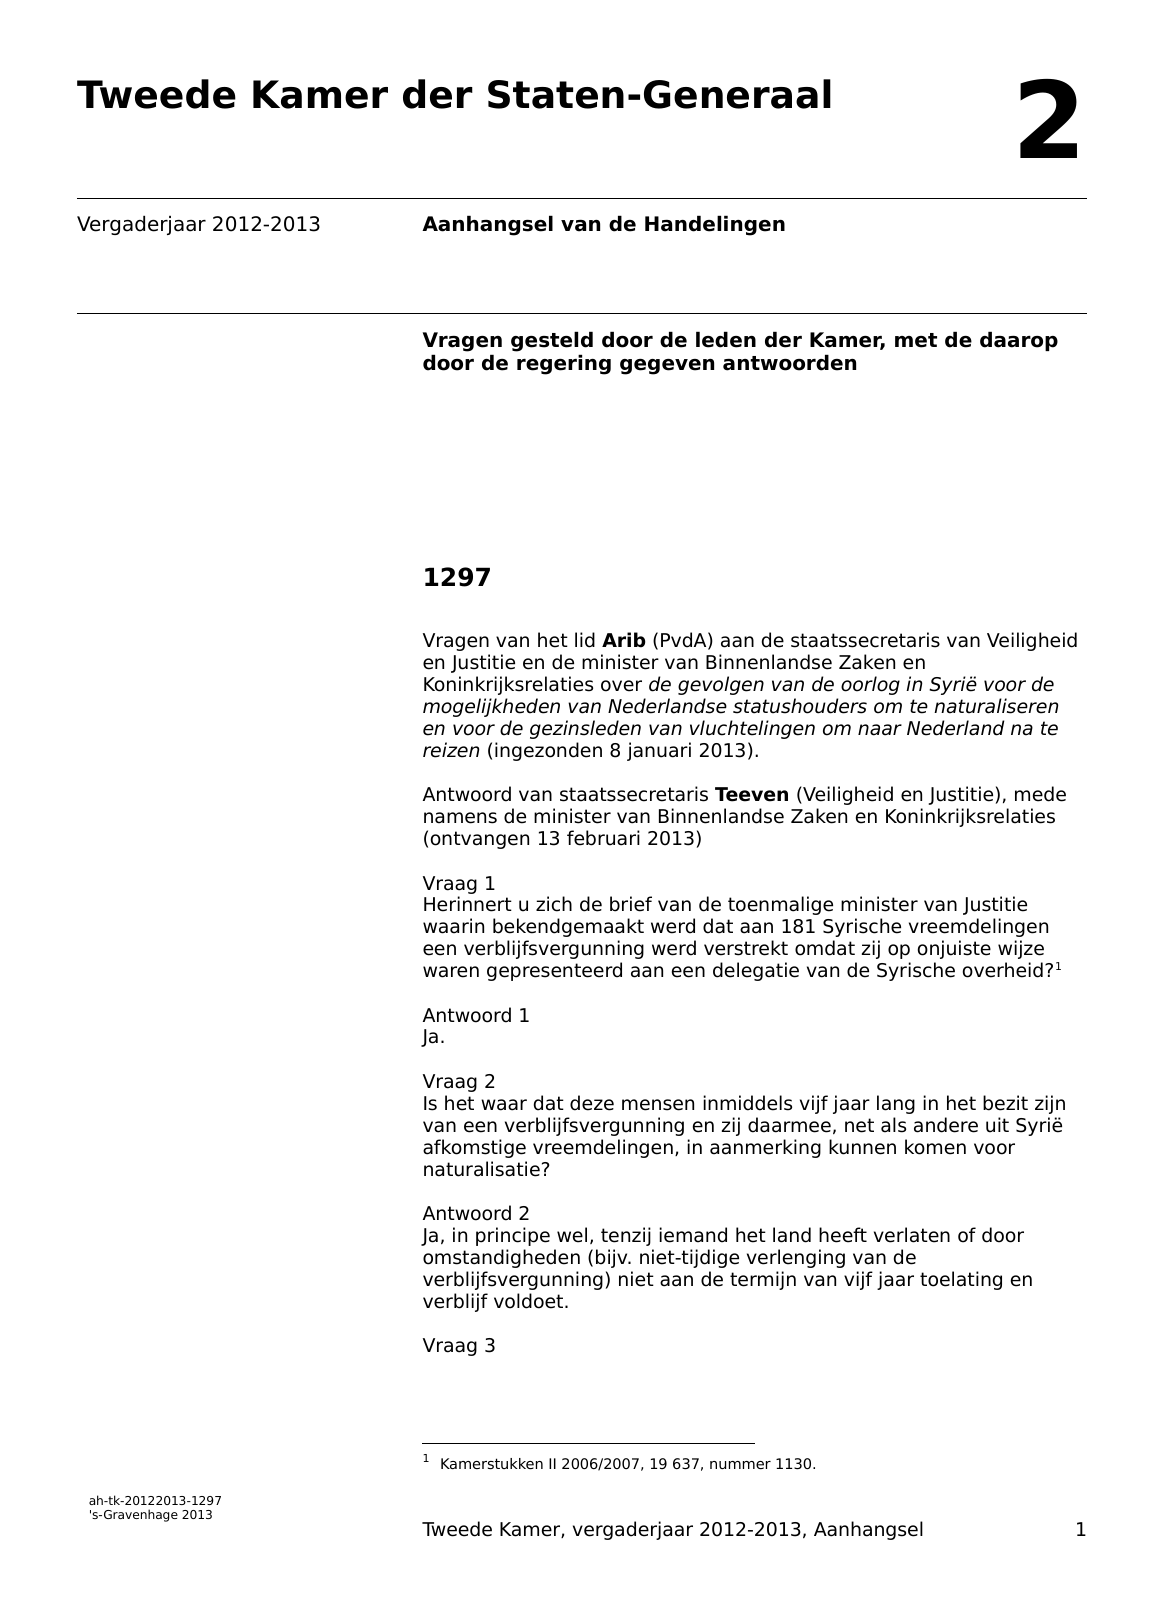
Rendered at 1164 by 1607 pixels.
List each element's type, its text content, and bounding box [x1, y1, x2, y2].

text Antwoord 2 [422, 1203, 1087, 1225]
table_cell [77, 314, 422, 375]
text Vragen van het lid Arib (PvdA) aan de staatssecretaris van Veiligheid en Justitie en de minister van Binnenlandse Zaken en Koninkrijksrelaties over de gevolgen van de oorlog in Syrië voor de mogelijkheden van Nederlandse statushouders om te naturaliseren en voor de gezinsleden van vluchtelingen om naar Nederland na te reizen (ingezonden 8 januari 2013). [422, 630, 1087, 762]
text Kamerstukken II 2006/2007, 19 637, nummer 1130. [422, 1452, 1087, 1474]
text Antwoord van staatssecretaris Teeven (Veiligheid en Justitie), mede namens de minister van Binnenlandse Zaken en Koninkrijksrelaties (ontvangen 13 februari 2013) [422, 784, 1087, 850]
table_cell Vergaderjaar 2012-2013 [77, 199, 422, 313]
text Vraag 2 [422, 1071, 1087, 1093]
text Herinnert u zich de brief van de toenmalige minister van Justitie waarin bekendgemaakt werd dat aan 181 Syrische vreemdelingen een verblijfsvergunning werd verstrekt omdat zij op onjuiste wijze waren gepresenteerd aan een delegatie van de Syrische overheid? [422, 894, 1087, 982]
table_cell Vragen gesteld door de leden der Kamer, met de daarop door de regering gegeven antwoorden [422, 314, 1087, 375]
text Is het waar dat deze mensen inmiddels vijf jaar lang in het bezit zijn van een verblijfsvergunning en zij daarmee, net als andere uit Syrië afkomstige vreemdelingen, in aanmerking kunnen komen voor naturalisatie? [422, 1093, 1087, 1181]
text 1297 [422, 563, 1087, 592]
text Ja, in principe wel, tenzij iemand het land heeft verlaten of door omstandigheden (bijv. niet-tijdige verlenging van de verblijfsvergunning) niet aan de termijn van vijf jaar toelating en verblijf voldoet. [422, 1225, 1087, 1313]
text Vraag 3 [422, 1335, 1087, 1357]
text 's-Gravenhage 2013 [88, 1508, 323, 1522]
table_header 2 [886, 59, 1087, 198]
text Vraag 1 [422, 872, 1087, 894]
text ah-tk-20122013-1297 [88, 1494, 323, 1508]
table_cell Aanhangsel van de Handelingen [422, 199, 1087, 313]
text Antwoord 1 [422, 1004, 1087, 1026]
text Ja. [422, 1026, 1087, 1048]
table_header Tweede Kamer der Staten-Generaal [77, 59, 886, 198]
